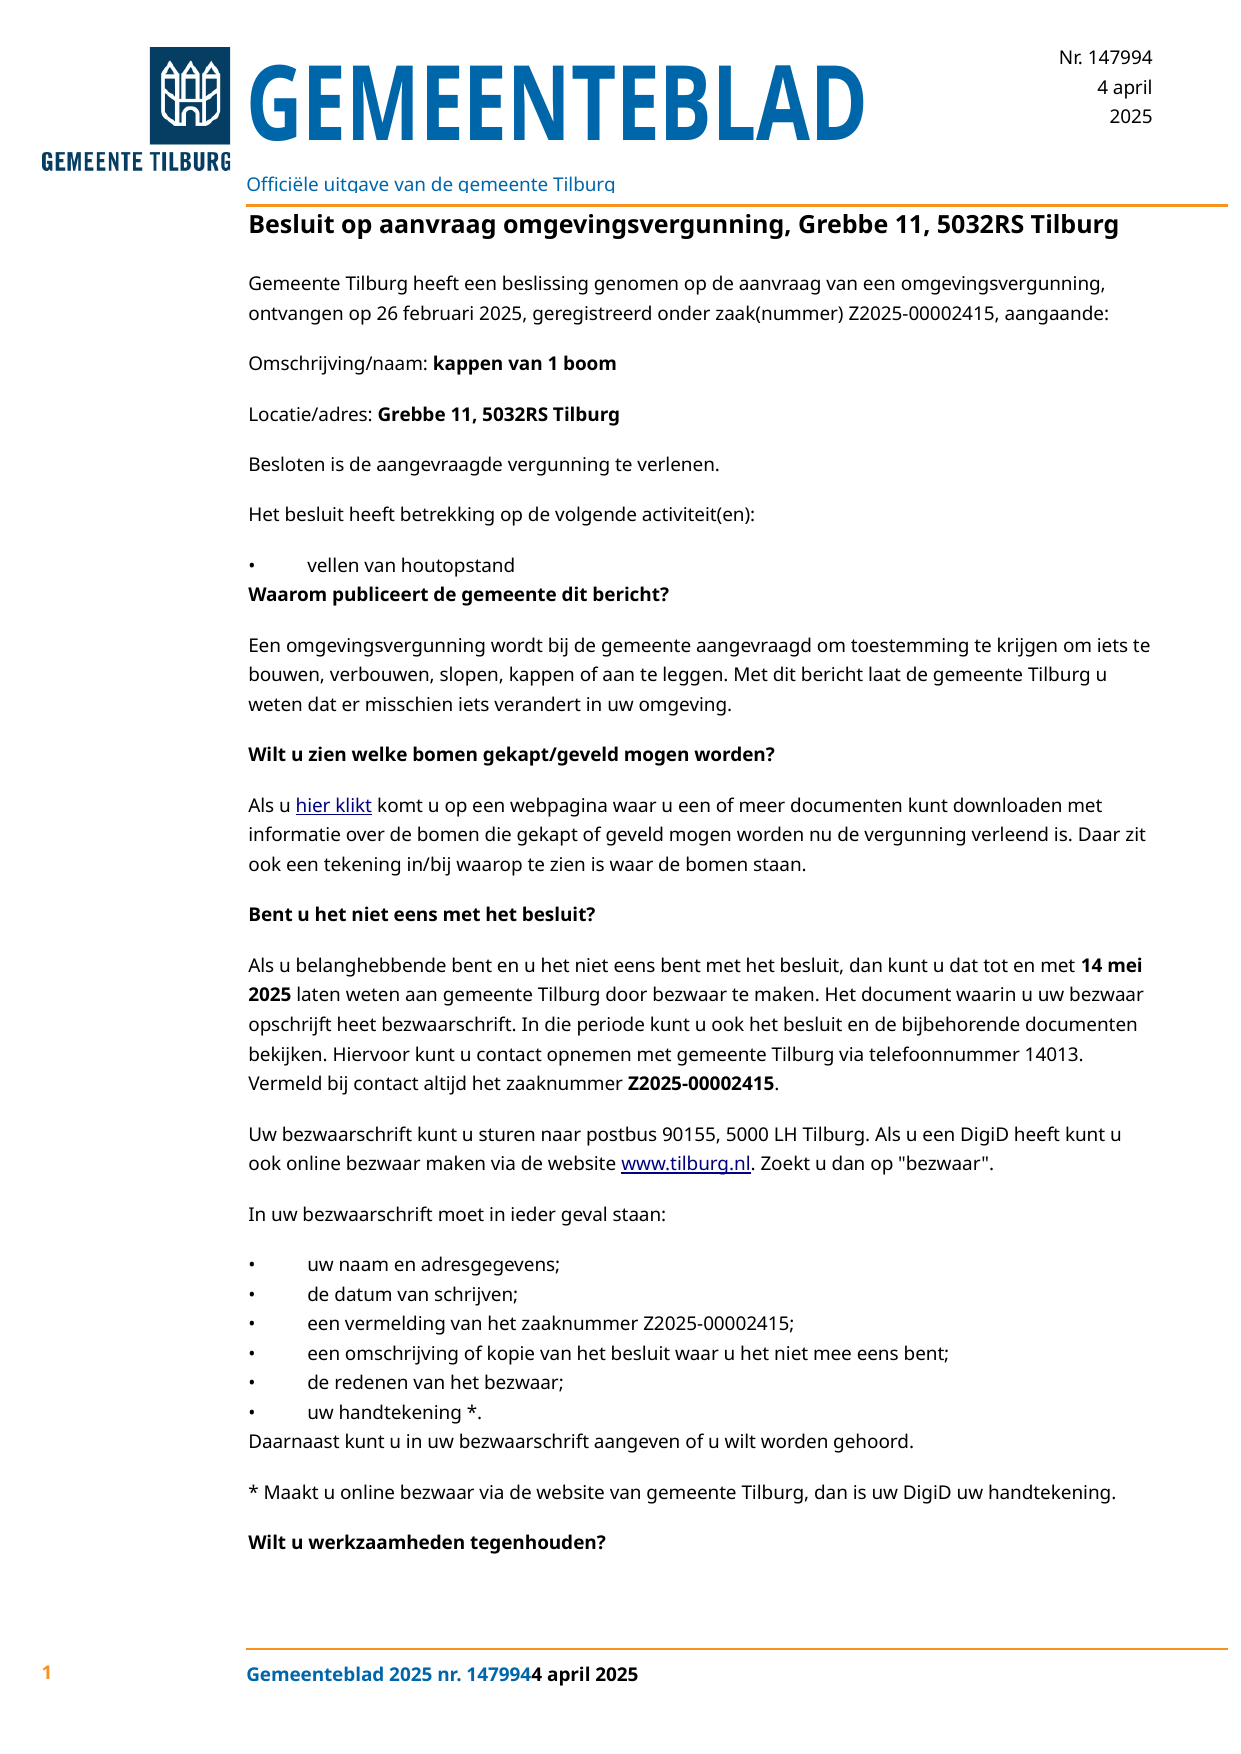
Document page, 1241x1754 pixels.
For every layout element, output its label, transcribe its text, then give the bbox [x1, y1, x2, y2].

text Daarnaast kunt u in uw bezwaarschrift aangeven of u wilt worden gehoord. [248, 1429, 1152, 1454]
picture [41, 47, 231, 172]
list uw naam en adresgegevens; [248, 1251, 1152, 1277]
list de datum van schrijven; [248, 1281, 1152, 1306]
text Het besluit heeft betrekking op de volgende activiteit(en): [248, 502, 1152, 527]
text Wilt u werkzaamheden tegenhouden? [248, 1529, 1152, 1555]
text Gemeente Tilburg heeft een beslissing genomen op de aanvraag van een omgevingsvergunning, ontvangen op 26 februari 2025, geregistreerd onder zaak(nummer) Z2025-00002415, aangaande: [248, 270, 1152, 326]
text * Maakt u online bezwaar via de website van gemeente Tilburg, dan is uw DigiD uw handtekening. [248, 1479, 1152, 1505]
list uw handtekening *. [248, 1399, 1152, 1425]
text Omschrijving/naam: kappen van 1 boom [248, 350, 1152, 376]
text Een omgevingsvergunning wordt bij de gemeente aangevraagd om toestemming te krijgen om iets te bouwen, verbouwen, slopen, kappen of aan te leggen. Met dit bericht laat de gemeente Tilburg u weten dat er misschien iets verandert in uw omgeving. [248, 632, 1152, 717]
text Wilt u zien welke bomen gekapt/geveld mogen worden? [248, 742, 1152, 767]
text Als u hier klikt komt u op een webpagina waar u een of meer documenten kunt downloaden met informatie over de bomen die gekapt of geveld mogen worden nu de vergunning verleend is. Daar zit ook een tekening in/bij waarop te zien is waar de bomen staan. [248, 792, 1152, 877]
list vellen van houtopstand [248, 552, 1152, 578]
list een omschrijving of kopie van het besluit waar u het niet mee eens bent; [248, 1340, 1152, 1366]
text In uw bezwaarschrift moet in ieder geval staan: [248, 1201, 1152, 1226]
text Locatie/adres: Grebbe 11, 5032RS Tilburg [248, 401, 1152, 426]
text Besluit op aanvraag omgevingsvergunning, Grebbe 11, 5032RS Tilburg [248, 207, 1152, 241]
text Bent u het niet eens met het besluit? [248, 902, 1152, 927]
text Besloten is de aangevraagde vergunning te verlenen. [248, 451, 1152, 477]
text Uw bezwaarschrift kunt u sturen naar postbus 90155, 5000 LH Tilburg. Als u een DigiD heeft kunt u ook online bezwaar maken via de website www.tilburg.nl. Zoekt u dan op "bezwaar". [248, 1121, 1152, 1176]
text Als u belanghebbende bent en u het niet eens bent met het besluit, dan kunt u dat tot en met 14 mei 2025 laten weten aan gemeente Tilburg door bezwaar te maken. Het document waarin u uw bezwaar opschrijft heet bezwaarschrift. In die periode kunt u ook het besluit en de bijbehorende documenten bekijken. Hiervoor kunt u contact opnemen met gemeente Tilburg via telefoonnummer 14013. Vermeld bij contact altijd het zaaknummer Z2025-00002415. [248, 952, 1152, 1096]
list de redenen van het bezwaar; [248, 1369, 1152, 1395]
list een vermelding van het zaaknummer Z2025-00002415; [248, 1310, 1152, 1336]
text Waarom publiceert de gemeente dit bericht? [248, 582, 1152, 607]
